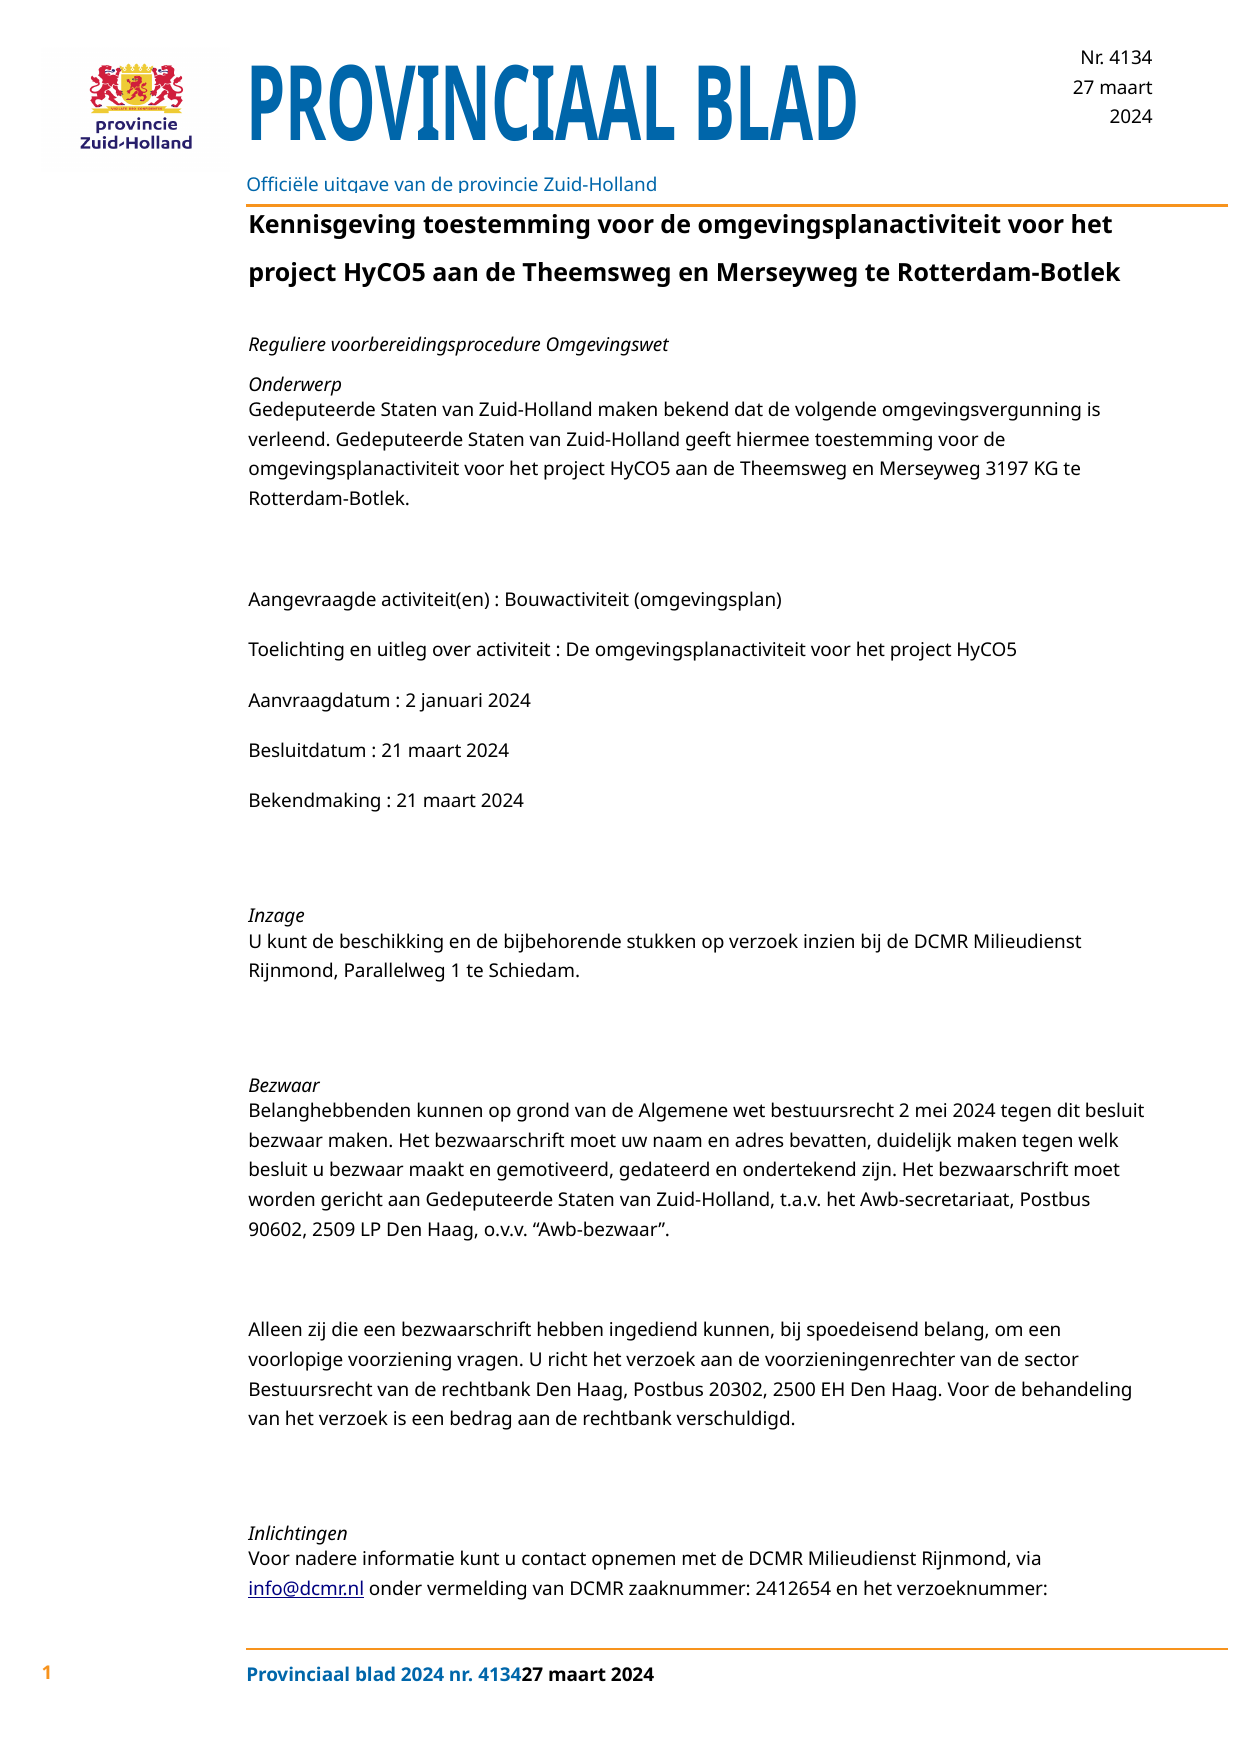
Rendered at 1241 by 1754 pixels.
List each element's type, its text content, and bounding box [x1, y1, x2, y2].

text Toelichting en uitleg over activiteit : De omgevingsplanactiviteit voor het project HyCO5 [248, 636, 1152, 662]
text Inlichtingen [248, 1520, 1152, 1546]
text Reguliere voorbereidingsprocedure Omgevingswet [248, 331, 1152, 357]
text Bezwaar [248, 1072, 1152, 1097]
text Inzage [248, 902, 1152, 928]
text Besluitdatum : 21 maart 2024 [248, 737, 1152, 763]
text Aanvraagdatum : 2 januari 2024 [248, 687, 1152, 713]
text Kennisgeving toestemming voor de omgevingsplanactiviteit voor het project HyCO5 aan de Theemsweg en Merseyweg te Rotterdam-Botlek [248, 207, 1152, 288]
picture [41, 47, 231, 172]
text Alleen zij die een bezwaarschrift hebben ingediend kunnen, bij spoedeisend belang, om een voorlopige voorziening vragen. U richt het verzoek aan de voorzieningenrechter van de sector Bestuursrecht van de rechtbank Den Haag, Postbus 20302, 2500 EH Den Haag. Voor de behandeling van het verzoek is een bedrag aan de rechtbank verschuldigd. [248, 1317, 1152, 1431]
text Onderwerp [248, 371, 1152, 396]
text Belanghebbenden kunnen op grond van de Algemene wet bestuursrecht 2 mei 2024 tegen dit besluit bezwaar maken. Het bezwaarschrift moet uw naam en adres bevatten, duidelijk maken tegen welk besluit u bezwaar maakt en gemotiveerd, gedateerd en ondertekend zijn. Het bezwaarschrift moet worden gericht aan Gedeputeerde Staten van Zuid-Holland, t.a.v. het Awb-secretariaat, Postbus 90602, 2509 LP Den Haag, o.v.v. “Awb-bezwaar”. [248, 1097, 1152, 1242]
text Aangevraagde activiteit(en) : Bouwactiviteit (omgevingsplan) [248, 586, 1152, 612]
text Gedeputeerde Staten van Zuid-Holland maken bekend dat de volgende omgevingsvergunning is verleend. Gedeputeerde Staten van Zuid-Holland geeft hiermee toestemming voor de omgevingsplanactiviteit voor het project HyCO5 aan de Theemsweg en Merseyweg 3197 KG te Rotterdam-Botlek. [248, 396, 1152, 511]
text Bekendmaking : 21 maart 2024 [248, 788, 1152, 813]
text U kunt de beschikking en de bijbehorende stukken op verzoek inzien bij de DCMR Milieudienst Rijnmond, Parallelweg 1 te Schiedam. [248, 928, 1152, 983]
text Voor nadere informatie kunt u contact opnemen met de DCMR Milieudienst Rijnmond, via info@dcmr.nl onder vermelding van DCMR zaaknummer: 2412654 en het verzoeknummer: [248, 1546, 1152, 1601]
